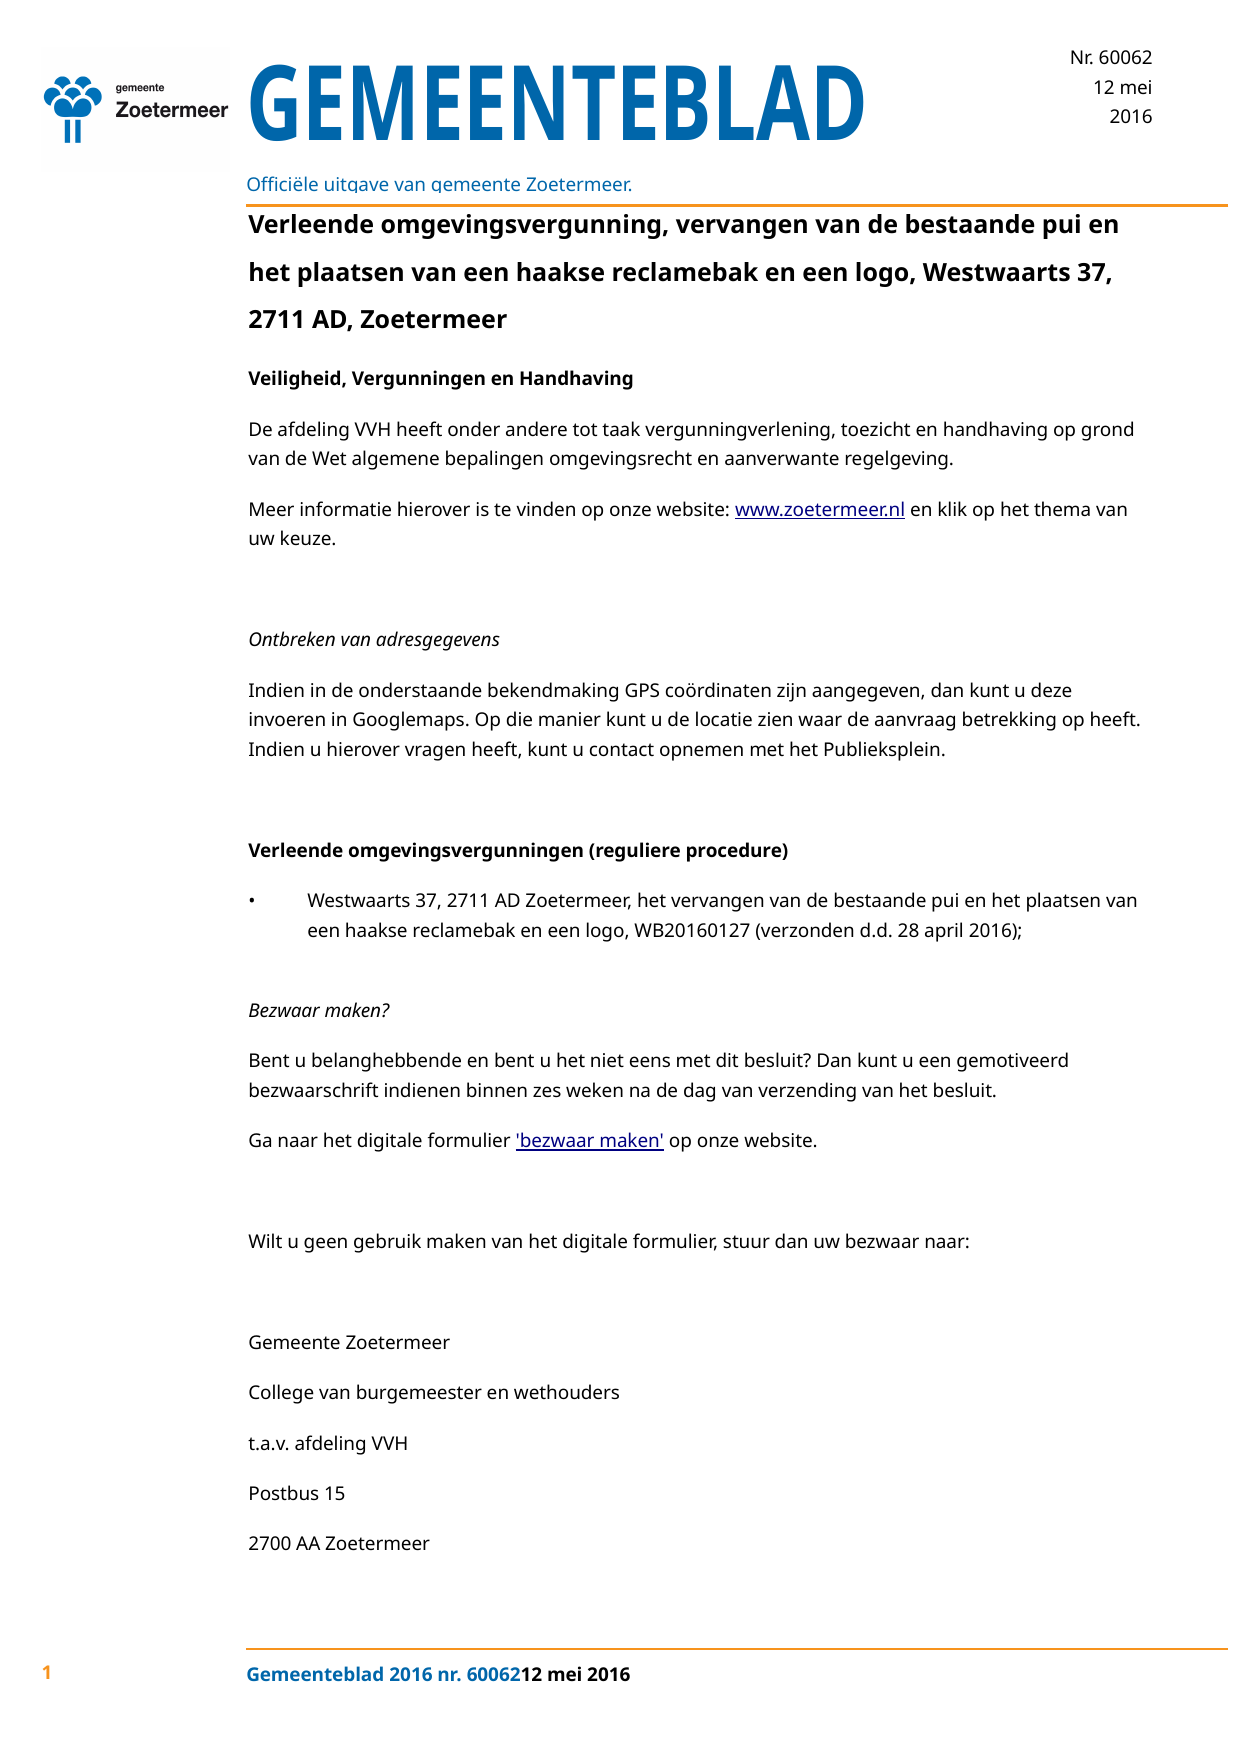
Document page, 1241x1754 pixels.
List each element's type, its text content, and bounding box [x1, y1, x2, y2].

text 2700 AA Zoetermeer [248, 1531, 1152, 1556]
text Wilt u geen gebruik maken van het digitale formulier, stuur dan uw bezwaar naar: [248, 1228, 1152, 1254]
text De afdeling VVH heeft onder andere tot taak vergunningverlening, toezicht en handhaving op grond van de Wet algemene bepalingen omgevingsrecht en aanverwante regelgeving. [248, 416, 1152, 471]
text Meer informatie hierover is te vinden op onze website: www.zoetermeer.nl en klik op het thema van uw keuze. [248, 496, 1152, 551]
text Bezwaar maken? [248, 997, 1152, 1022]
picture [41, 47, 231, 172]
text Ontbreken van adresgegevens [248, 626, 1152, 652]
text Bent u belanghebbende en bent u het niet eens met dit besluit? Dan kunt u een gemotiveerd bezwaarschrift indienen binnen zes weken na de dag van verzending van het besluit. [248, 1047, 1152, 1102]
text Verleende omgevingsvergunning, vervangen van de bestaande pui en het plaatsen van een haakse reclamebak en een logo, Westwaarts 37, 2711 AD, Zoetermeer [248, 207, 1152, 336]
text Ga naar het digitale formulier 'bezwaar maken' op onze website. [248, 1127, 1152, 1153]
list Westwaarts 37, 2711 AD Zoetermeer, het vervangen van de bestaande pui en het plaatsen van een haakse reclamebak en een logo, WB20160127 (verzonden d.d. 28 april 2016); [248, 887, 1152, 942]
text t.a.v. afdeling VVH [248, 1430, 1152, 1455]
text Verleende omgevingsvergunningen (reguliere procedure) [248, 837, 1152, 862]
text Indien in de onderstaande bekendmaking GPS coördinaten zijn aangegeven, dan kunt u deze invoeren in Googlemaps. Op die manier kunt u de locatie zien waar de aanvraag betrekking op heeft. Indien u hierover vragen heeft, kunt u contact opnemen met het Publieksplein. [248, 677, 1152, 762]
text Veiligheid, Vergunningen en Handhaving [248, 366, 1152, 391]
text Postbus 15 [248, 1480, 1152, 1506]
text Gemeente Zoetermeer [248, 1329, 1152, 1354]
text College van burgemeester en wethouders [248, 1379, 1152, 1405]
